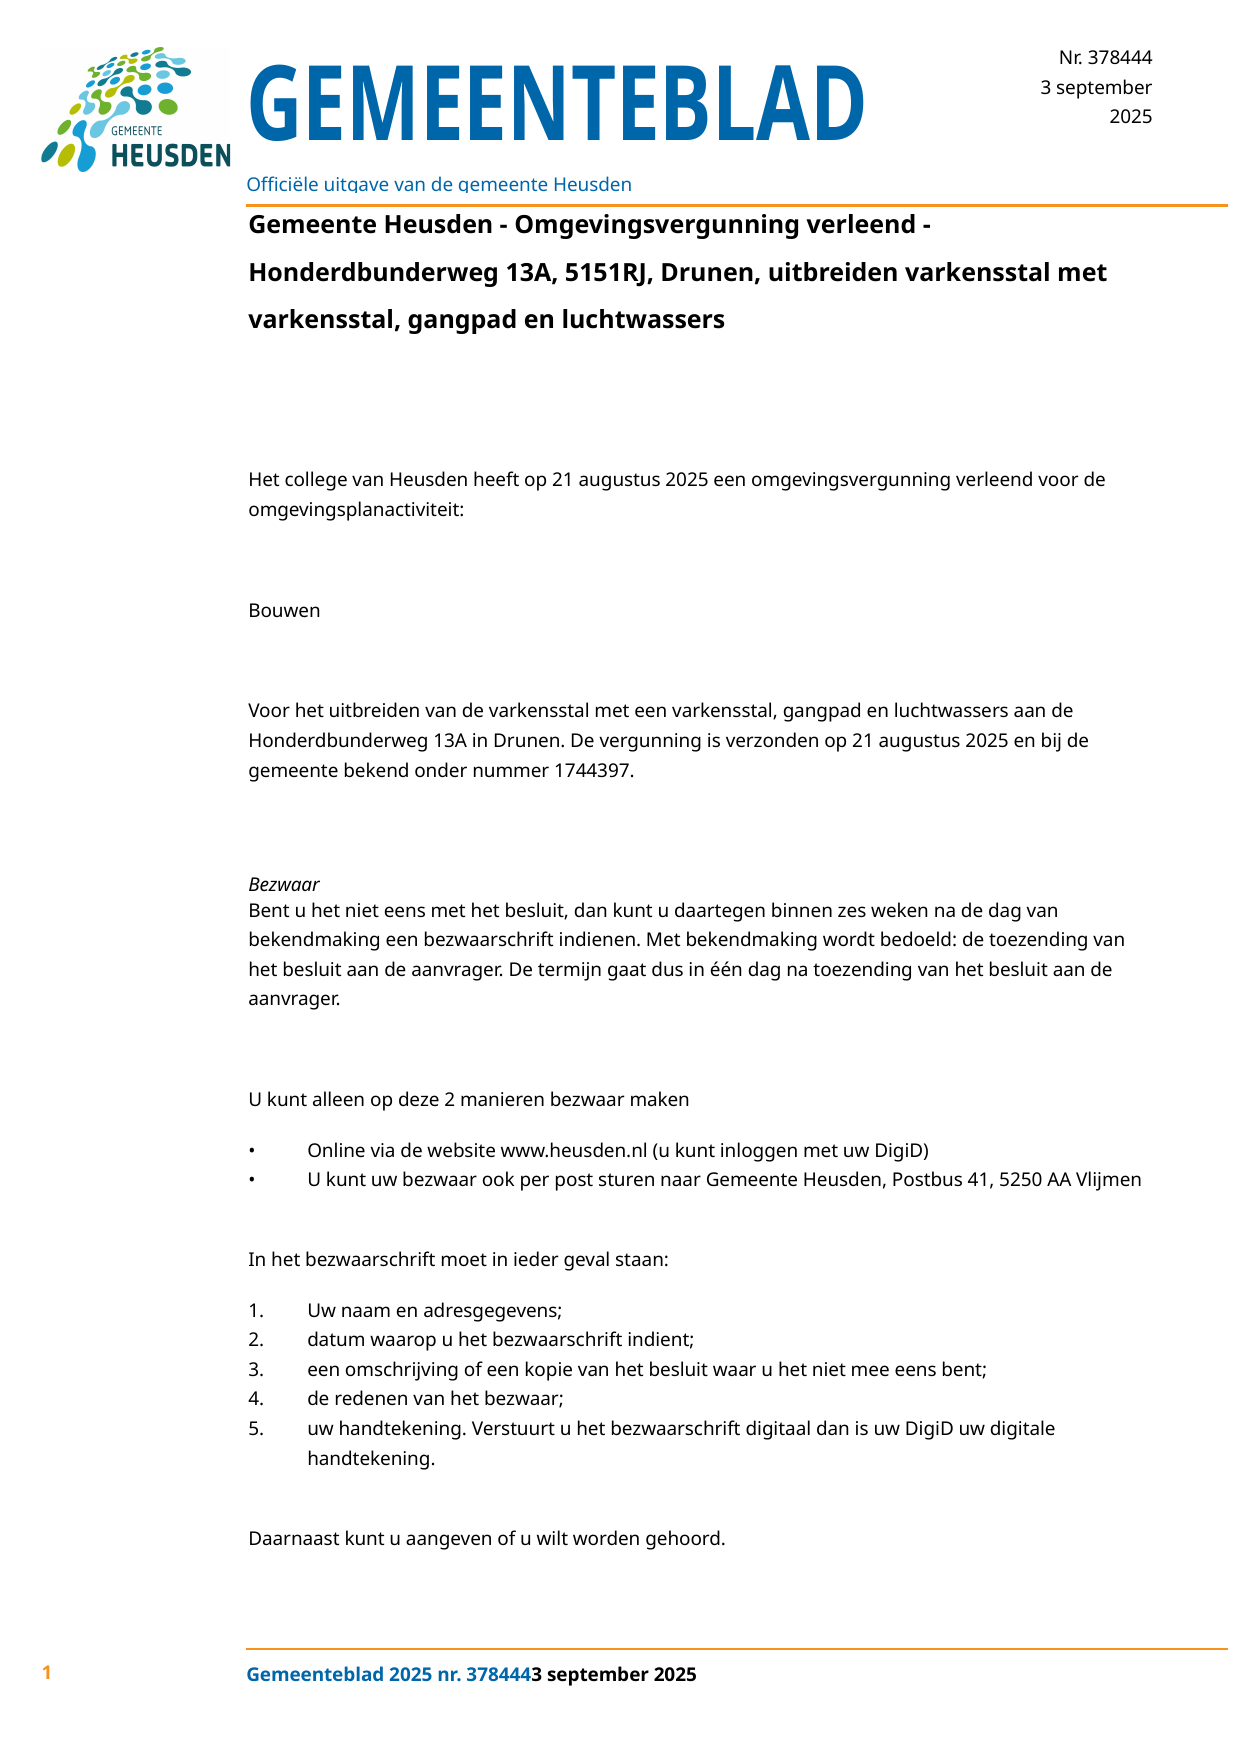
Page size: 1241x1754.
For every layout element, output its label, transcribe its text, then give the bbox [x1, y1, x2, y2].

list Uw naam en adresgegevens; [248, 1297, 1152, 1323]
text Bouwen [248, 597, 1152, 622]
text In het bezwaarschrift moet in ieder geval staan: [248, 1246, 1152, 1272]
list uw handtekening. Verstuurt u het bezwaarschrift digitaal dan is uw DigiD uw digitale handtekening. [248, 1415, 1152, 1471]
list een omschrijving of een kopie van het besluit waar u het niet mee eens bent; [248, 1356, 1152, 1382]
list datum waarop u het bezwaarschrift indient; [248, 1326, 1152, 1352]
text Daarnaast kunt u aangeven of u wilt worden gehoord. [248, 1525, 1152, 1551]
text Bent u het niet eens met het besluit, dan kunt u daartegen binnen zes weken na de dag van bekendmaking een bezwaarschrift indienen. Met bekendmaking wordt bedoeld: de toezending van het besluit aan de aanvrager. De termijn gaat dus in één dag na toezending van het besluit aan de aanvrager. [248, 897, 1152, 1011]
text Bezwaar [248, 871, 1152, 897]
text Het college van Heusden heeft op 21 augustus 2025 een omgevingsvergunning verleend voor de omgevingsplanactiviteit: [248, 466, 1152, 522]
list de redenen van het bezwaar; [248, 1386, 1152, 1411]
list U kunt uw bezwaar ook per post sturen naar Gemeente Heusden, Postbus 41, 5250 AA Vlijmen [248, 1166, 1152, 1192]
picture [41, 47, 231, 172]
text Gemeente Heusden - Omgevingsvergunning verleend - Honderdbunderweg 13A, 5151RJ, Drunen, uitbreiden varkensstal met varkensstal, gangpad en luchtwassers [248, 207, 1152, 336]
text U kunt alleen op deze 2 manieren bezwaar maken [248, 1086, 1152, 1112]
list Online via de website www.heusden.nl (u kunt inloggen met uw DigiD) [248, 1137, 1152, 1163]
text Voor het uitbreiden van de varkensstal met een varkensstal, gangpad en luchtwassers aan de Honderdbunderweg 13A in Drunen. De vergunning is verzonden op 21 augustus 2025 en bij de gemeente bekend onder nummer 1744397. [248, 698, 1152, 782]
